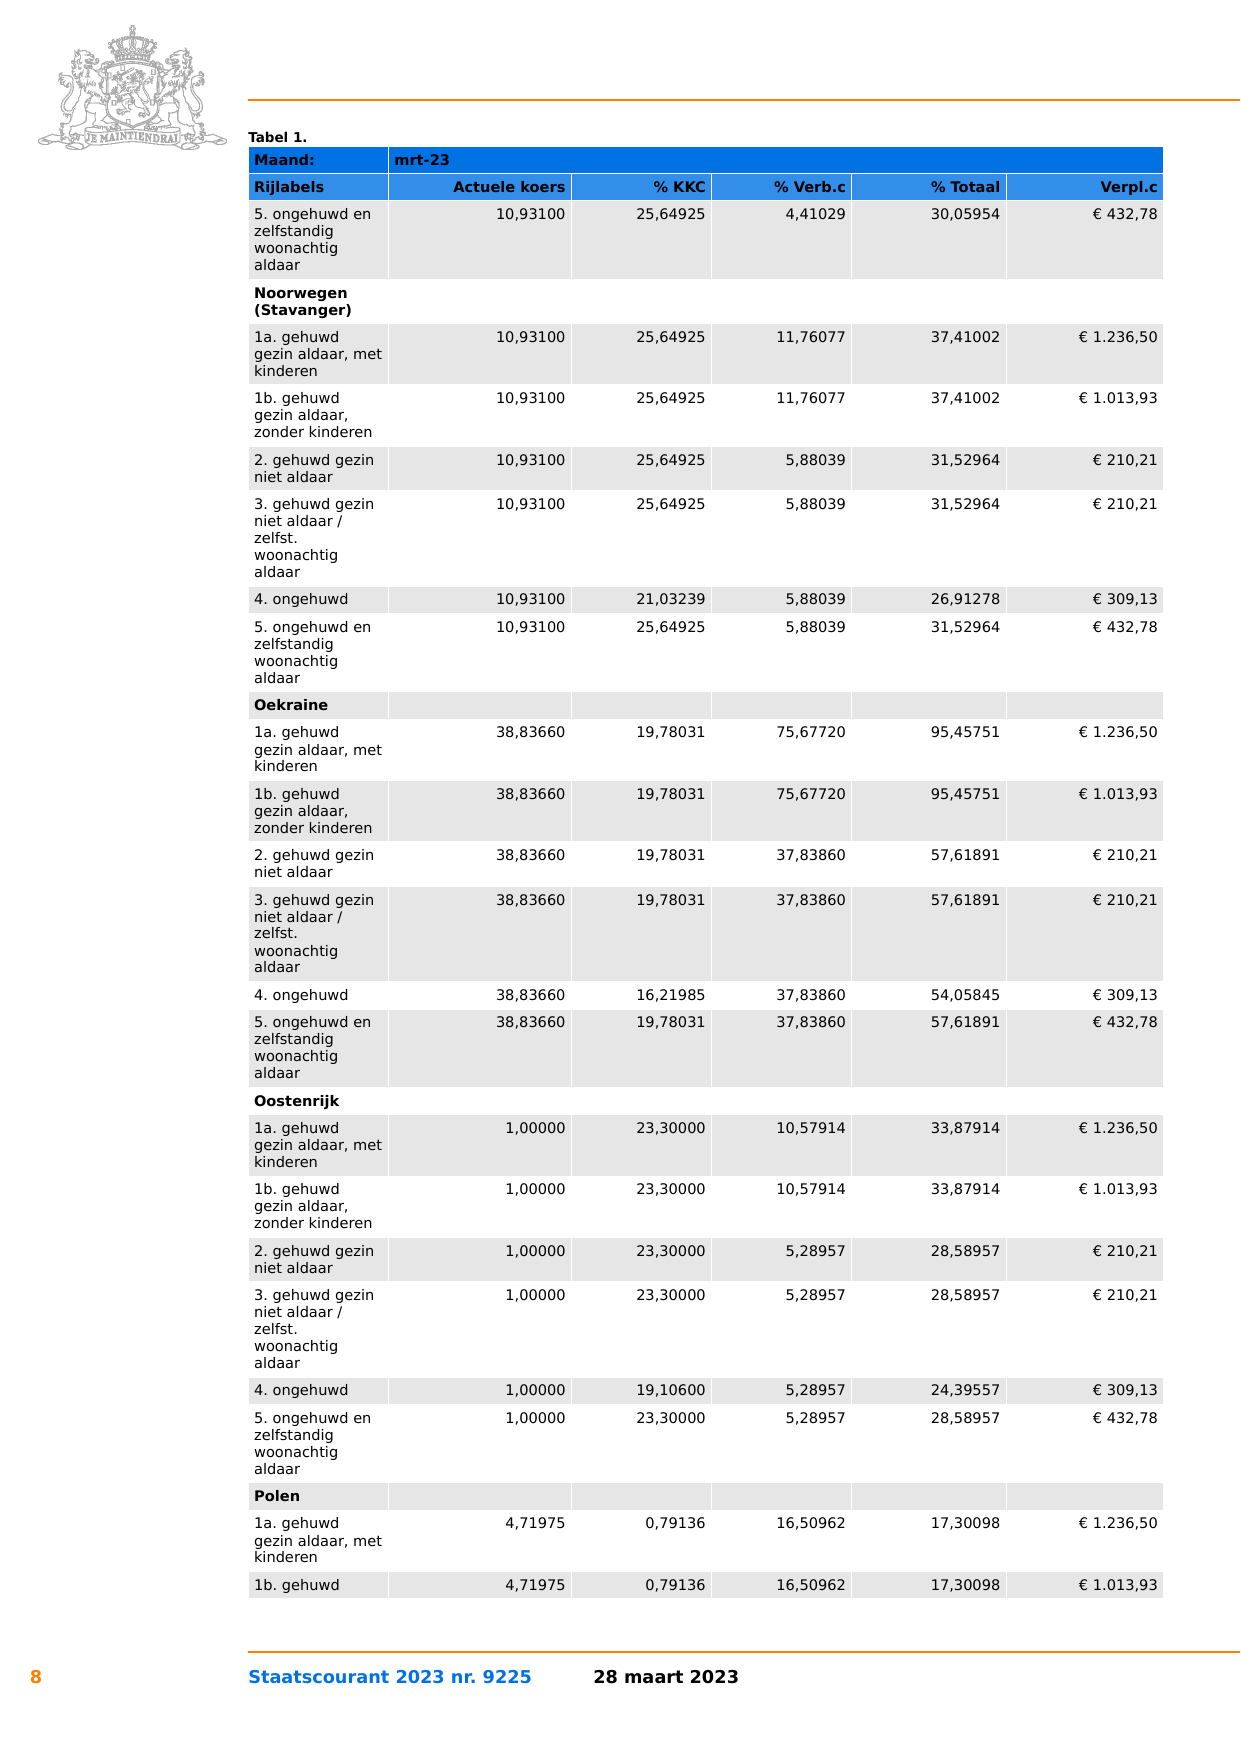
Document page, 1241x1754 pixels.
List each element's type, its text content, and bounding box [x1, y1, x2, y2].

table_cell 5,28957 [712, 1378, 851, 1404]
table_cell % Verb.c [712, 174, 851, 200]
table_cell 0,79136 [572, 1511, 711, 1571]
table_cell 1a. gehuwd gezin aldaar, met kinderen [249, 1115, 388, 1176]
table_cell 1,00000 [389, 1378, 571, 1404]
table_cell 5,88039 [712, 587, 851, 613]
table_cell 19,78031 [572, 887, 711, 981]
table_cell 3. gehuwd gezin niet aldaar / zelfst. woonachtig aldaar [249, 887, 388, 981]
table_cell [1007, 1483, 1163, 1510]
table_cell 1b. gehuwd gezin aldaar, zonder kinderen [249, 1177, 388, 1237]
table_cell [712, 280, 851, 323]
table_cell € 432,78 [1007, 201, 1163, 279]
table_cell [712, 1088, 851, 1114]
table_cell 37,83860 [712, 982, 851, 1008]
table_cell 57,61891 [852, 887, 1006, 981]
table_cell 3. gehuwd gezin niet aldaar / zelfst. woonachtig aldaar [249, 1282, 388, 1377]
table_cell [572, 280, 711, 323]
table_cell 25,64925 [572, 324, 711, 384]
table_cell 1a. gehuwd gezin aldaar, met kinderen [249, 1511, 388, 1571]
table_cell 1a. gehuwd gezin aldaar, met kinderen [249, 720, 388, 780]
table_cell 10,57914 [712, 1177, 851, 1237]
table_cell € 210,21 [1007, 1282, 1163, 1377]
table_cell 28,58957 [852, 1405, 1006, 1482]
table_cell 2. gehuwd gezin niet aldaar [249, 843, 388, 886]
table_cell 5. ongehuwd en zelfstandig woonachtig aldaar [249, 201, 388, 279]
table_cell 31,52964 [852, 614, 1006, 691]
table_cell [712, 692, 851, 719]
table_cell 3. gehuwd gezin niet aldaar / zelfst. woonachtig aldaar [249, 491, 388, 586]
table_cell € 432,78 [1007, 614, 1163, 691]
table_cell 5,28957 [712, 1238, 851, 1281]
table_cell 1,00000 [389, 1405, 571, 1482]
table_cell [852, 280, 1006, 323]
table_cell 38,83660 [389, 887, 571, 981]
table_cell 19,10600 [572, 1378, 711, 1404]
table_cell 5,28957 [712, 1405, 851, 1482]
table_cell Rijlabels [249, 174, 388, 200]
picture [38, 25, 227, 150]
table_cell 1,00000 [389, 1282, 571, 1377]
table_cell 38,83660 [389, 781, 571, 841]
table_cell 23,30000 [572, 1238, 711, 1281]
table_cell € 210,21 [1007, 447, 1163, 490]
table_cell 2. gehuwd gezin niet aldaar [249, 1238, 388, 1281]
table_cell 19,78031 [572, 843, 711, 886]
table_cell 1a. gehuwd gezin aldaar, met kinderen [249, 324, 388, 384]
table_cell 38,83660 [389, 982, 571, 1008]
table_cell [852, 1088, 1006, 1114]
table_cell 75,67720 [712, 720, 851, 780]
table_cell [852, 692, 1006, 719]
table_cell 10,93100 [389, 201, 571, 279]
table_cell € 1.236,50 [1007, 1511, 1163, 1571]
table_cell 95,45751 [852, 781, 1006, 841]
table_cell 57,61891 [852, 843, 1006, 886]
table_cell 33,87914 [852, 1177, 1006, 1237]
table_cell 75,67720 [712, 781, 851, 841]
table_cell € 309,13 [1007, 982, 1163, 1008]
table_cell 5,88039 [712, 614, 851, 691]
table_cell [389, 692, 571, 719]
table_cell 38,83660 [389, 720, 571, 780]
table_cell 23,30000 [572, 1405, 711, 1482]
table_cell 38,83660 [389, 1010, 571, 1087]
table_cell Oekraine [249, 692, 388, 719]
table_cell 31,52964 [852, 491, 1006, 586]
table_cell 25,64925 [572, 386, 711, 446]
table_cell [389, 1483, 571, 1510]
table_cell 17,30098 [852, 1572, 1006, 1598]
table_cell [1007, 280, 1163, 323]
table_cell 25,64925 [572, 201, 711, 279]
table_cell % Totaal [852, 174, 1006, 200]
table_cell Actuele koers [389, 174, 571, 200]
table_cell € 1.013,93 [1007, 1177, 1163, 1237]
table_cell € 1.013,93 [1007, 781, 1163, 841]
table_cell 2. gehuwd gezin niet aldaar [249, 447, 388, 490]
table_cell 1,00000 [389, 1238, 571, 1281]
table_cell [712, 1483, 851, 1510]
table_cell 4,41029 [712, 201, 851, 279]
table_cell 4. ongehuwd [249, 1378, 388, 1404]
table_cell 5. ongehuwd en zelfstandig woonachtig aldaar [249, 1010, 388, 1087]
table_cell 16,21985 [572, 982, 711, 1008]
table_cell € 432,78 [1007, 1010, 1163, 1087]
table_cell 28,58957 [852, 1282, 1006, 1377]
table_cell Noorwegen (Stavanger) [249, 280, 388, 323]
table_cell 37,83860 [712, 887, 851, 981]
table_cell [572, 1088, 711, 1114]
table_cell € 432,78 [1007, 1405, 1163, 1482]
table_cell [389, 280, 571, 323]
table_cell 31,52964 [852, 447, 1006, 490]
table_cell 10,93100 [389, 386, 571, 446]
table_cell 5,88039 [712, 491, 851, 586]
table_cell Oostenrijk [249, 1088, 388, 1114]
table_cell 1b. gehuwd [249, 1572, 388, 1598]
table_cell 23,30000 [572, 1282, 711, 1377]
table_cell 0,79136 [572, 1572, 711, 1598]
table_cell 19,78031 [572, 1010, 711, 1087]
table_cell 37,41002 [852, 386, 1006, 446]
table_cell 11,76077 [712, 386, 851, 446]
table_cell 10,93100 [389, 447, 571, 490]
table_cell Verpl.c [1007, 174, 1163, 200]
table_cell 25,64925 [572, 447, 711, 490]
table_cell 30,05954 [852, 201, 1006, 279]
table_cell 4,71975 [389, 1572, 571, 1598]
table_cell % KKC [572, 174, 711, 200]
table_cell 38,83660 [389, 843, 571, 886]
table_cell 24,39557 [852, 1378, 1006, 1404]
table_cell 10,93100 [389, 491, 571, 586]
table_cell 5. ongehuwd en zelfstandig woonachtig aldaar [249, 1405, 388, 1482]
table_cell 95,45751 [852, 720, 1006, 780]
table_cell 10,93100 [389, 587, 571, 613]
table_cell 1,00000 [389, 1115, 571, 1176]
table_cell € 210,21 [1007, 1238, 1163, 1281]
table_cell 23,30000 [572, 1115, 711, 1176]
table_cell 10,57914 [712, 1115, 851, 1176]
table_cell Maand: [249, 147, 388, 173]
table_cell [572, 1483, 711, 1510]
table_cell 33,87914 [852, 1115, 1006, 1176]
table_cell € 210,21 [1007, 491, 1163, 586]
table_cell [1007, 692, 1163, 719]
table_cell 4,71975 [389, 1511, 571, 1571]
table_cell 11,76077 [712, 324, 851, 384]
table_cell 1b. gehuwd gezin aldaar, zonder kinderen [249, 781, 388, 841]
table_cell [572, 692, 711, 719]
table_cell [1007, 1088, 1163, 1114]
table_cell 4. ongehuwd [249, 587, 388, 613]
table_cell 21,03239 [572, 587, 711, 613]
table_cell 26,91278 [852, 587, 1006, 613]
table_cell 5,88039 [712, 447, 851, 490]
table_cell € 1.013,93 [1007, 1572, 1163, 1598]
table_cell 16,50962 [712, 1572, 851, 1598]
table_cell € 1.013,93 [1007, 386, 1163, 446]
table_cell 19,78031 [572, 781, 711, 841]
table_cell Polen [249, 1483, 388, 1510]
table_cell 37,83860 [712, 1010, 851, 1087]
table_cell 16,50962 [712, 1511, 851, 1571]
table_cell € 309,13 [1007, 587, 1163, 613]
table_cell € 309,13 [1007, 1378, 1163, 1404]
table_cell 17,30098 [852, 1511, 1006, 1571]
table_cell 54,05845 [852, 982, 1006, 1008]
table_header Tabel 1. [248, 130, 1163, 146]
table_cell 23,30000 [572, 1177, 711, 1237]
table_cell 5. ongehuwd en zelfstandig woonachtig aldaar [249, 614, 388, 691]
table_cell 4. ongehuwd [249, 982, 388, 1008]
table_cell 25,64925 [572, 614, 711, 691]
table_cell € 1.236,50 [1007, 720, 1163, 780]
table_cell 10,93100 [389, 324, 571, 384]
table_cell 19,78031 [572, 720, 711, 780]
table_cell 25,64925 [572, 491, 711, 586]
table_cell 1b. gehuwd gezin aldaar, zonder kinderen [249, 386, 388, 446]
table_cell € 1.236,50 [1007, 1115, 1163, 1176]
table_cell 1,00000 [389, 1177, 571, 1237]
table_cell mrt-23 [389, 147, 1163, 173]
table_cell [389, 1088, 571, 1114]
table_cell 28,58957 [852, 1238, 1006, 1281]
table_cell 37,41002 [852, 324, 1006, 384]
table_cell 10,93100 [389, 614, 571, 691]
table_cell € 210,21 [1007, 843, 1163, 886]
table_cell € 1.236,50 [1007, 324, 1163, 384]
table_cell € 210,21 [1007, 887, 1163, 981]
table_cell 37,83860 [712, 843, 851, 886]
table_cell 5,28957 [712, 1282, 851, 1377]
table_cell 57,61891 [852, 1010, 1006, 1087]
table_cell [852, 1483, 1006, 1510]
